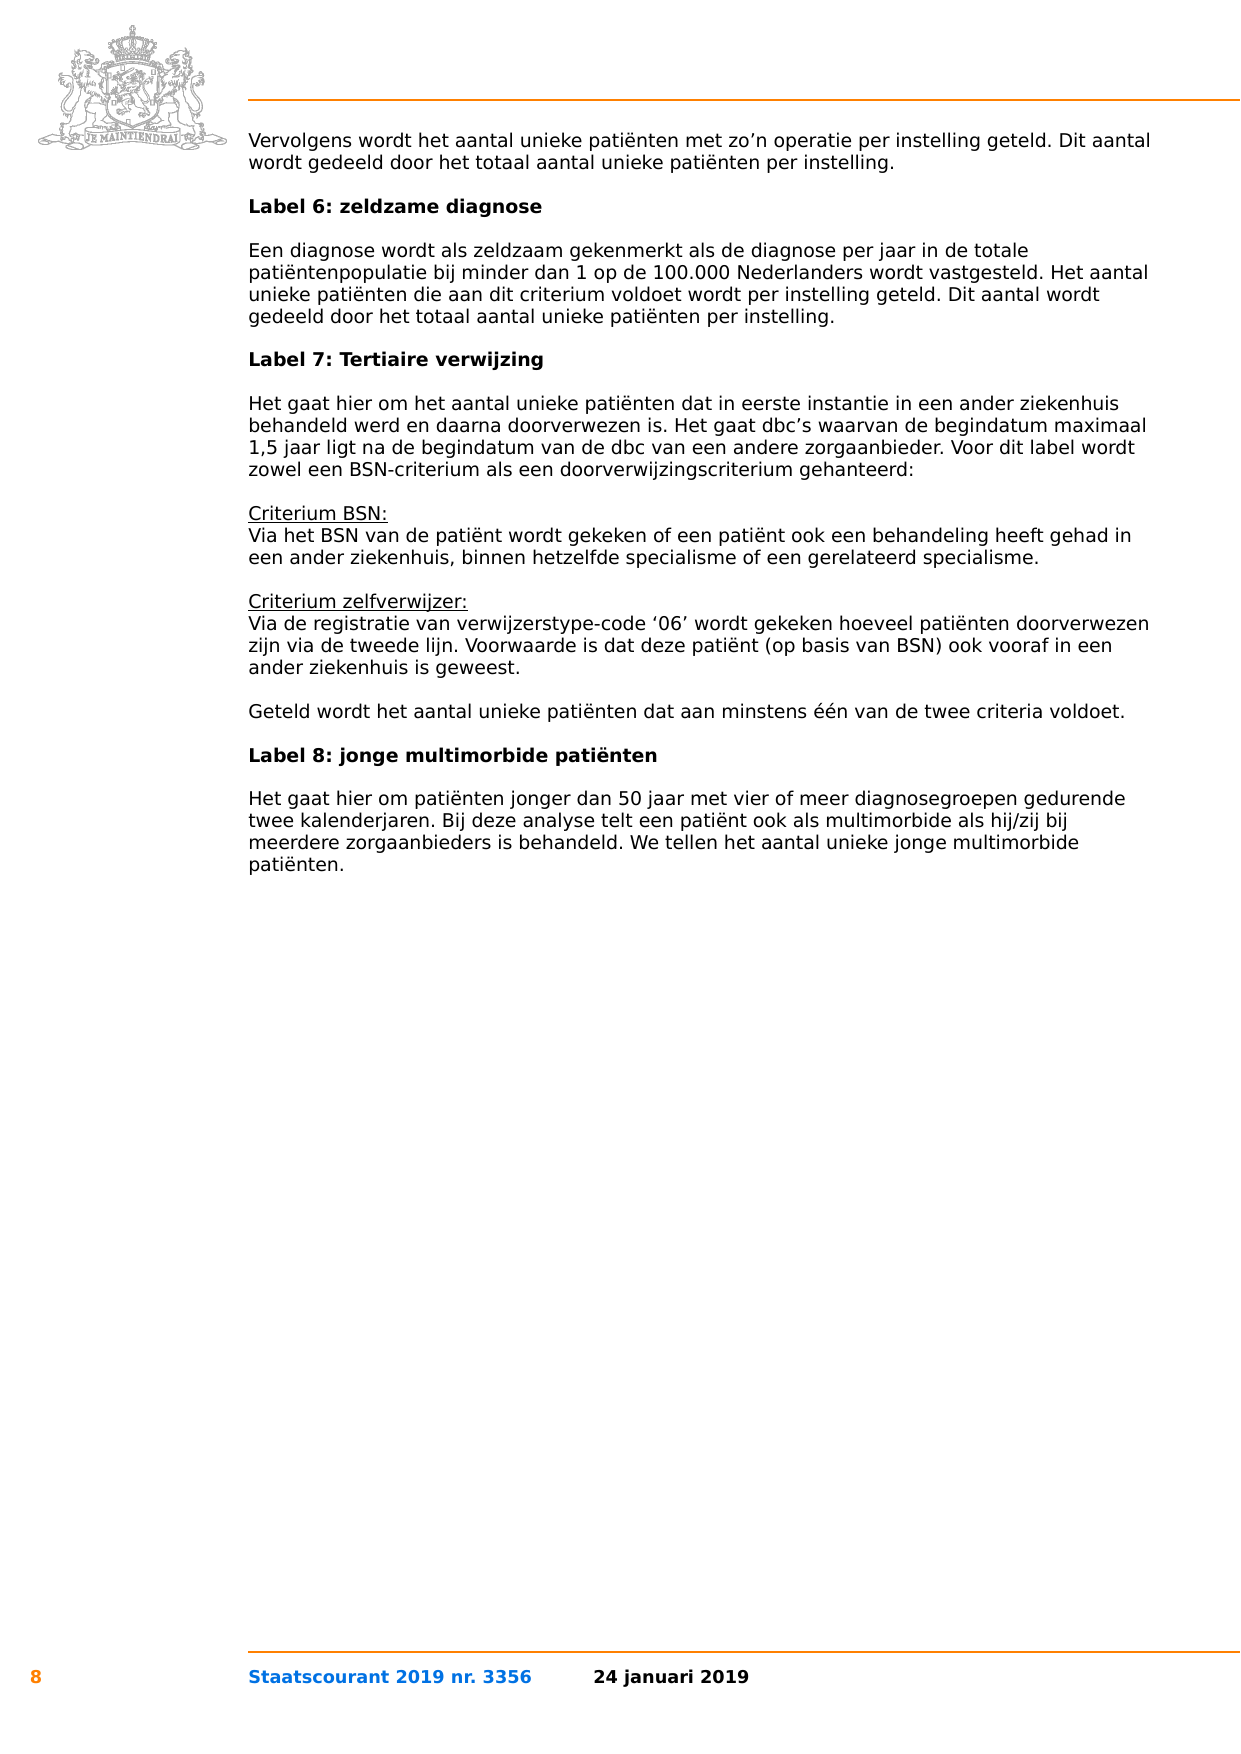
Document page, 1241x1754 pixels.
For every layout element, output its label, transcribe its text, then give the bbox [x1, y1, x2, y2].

text Via de registratie van verwijzerstype-code ‘06’ wordt gekeken hoeveel patiënten doorverwezen zijn via de tweede lijn. Voorwaarde is dat deze patiënt (op basis van BSN) ook vooraf in een ander ziekenhuis is geweest. [248, 613, 1163, 679]
text Het gaat hier om het aantal unieke patiënten dat in eerste instantie in een ander ziekenhuis behandeld werd en daarna doorverwezen is. Het gaat dbc’s waarvan de begindatum maximaal 1,5 jaar ligt na de begindatum van de dbc van een andere zorgaanbieder. Voor dit label wordt zowel een BSN-criterium als een doorverwijzingscriterium gehanteerd: [248, 393, 1163, 481]
picture [38, 25, 227, 150]
text Geteld wordt het aantal unieke patiënten dat aan minstens één van de twee criteria voldoet. [248, 701, 1163, 723]
text Criterium zelfverwijzer: [248, 591, 1163, 613]
subtitle Label 6: zeldzame diagnose [248, 196, 1163, 218]
text Via het BSN van de patiënt wordt gekeken of een patiënt ook een behandeling heeft gehad in een ander ziekenhuis, binnen hetzelfde specialisme of een gerelateerd specialisme. [248, 525, 1163, 569]
text Criterium BSN: [248, 503, 1163, 525]
text Een diagnose wordt als zeldzaam gekenmerkt als de diagnose per jaar in de totale patiëntenpopulatie bij minder dan 1 op de 100.000 Nederlanders wordt vastgesteld. Het aantal unieke patiënten die aan dit criterium voldoet wordt per instelling geteld. Dit aantal wordt gedeeld door het totaal aantal unieke patiënten per instelling. [248, 239, 1163, 327]
subtitle Label 7: Tertiaire verwijzing [248, 349, 1163, 371]
subtitle Label 8: jonge multimorbide patiënten [248, 744, 1163, 766]
text Het gaat hier om patiënten jonger dan 50 jaar met vier of meer diagnosegroepen gedurende twee kalenderjaren. Bij deze analyse telt een patiënt ook als multimorbide als hij/zij bij meerdere zorgaanbieders is behandeld. We tellen het aantal unieke jonge multimorbide patiënten. [248, 788, 1163, 876]
text Vervolgens wordt het aantal unieke patiënten met zo’n operatie per instelling geteld. Dit aantal wordt gedeeld door het totaal aantal unieke patiënten per instelling. [248, 130, 1163, 174]
